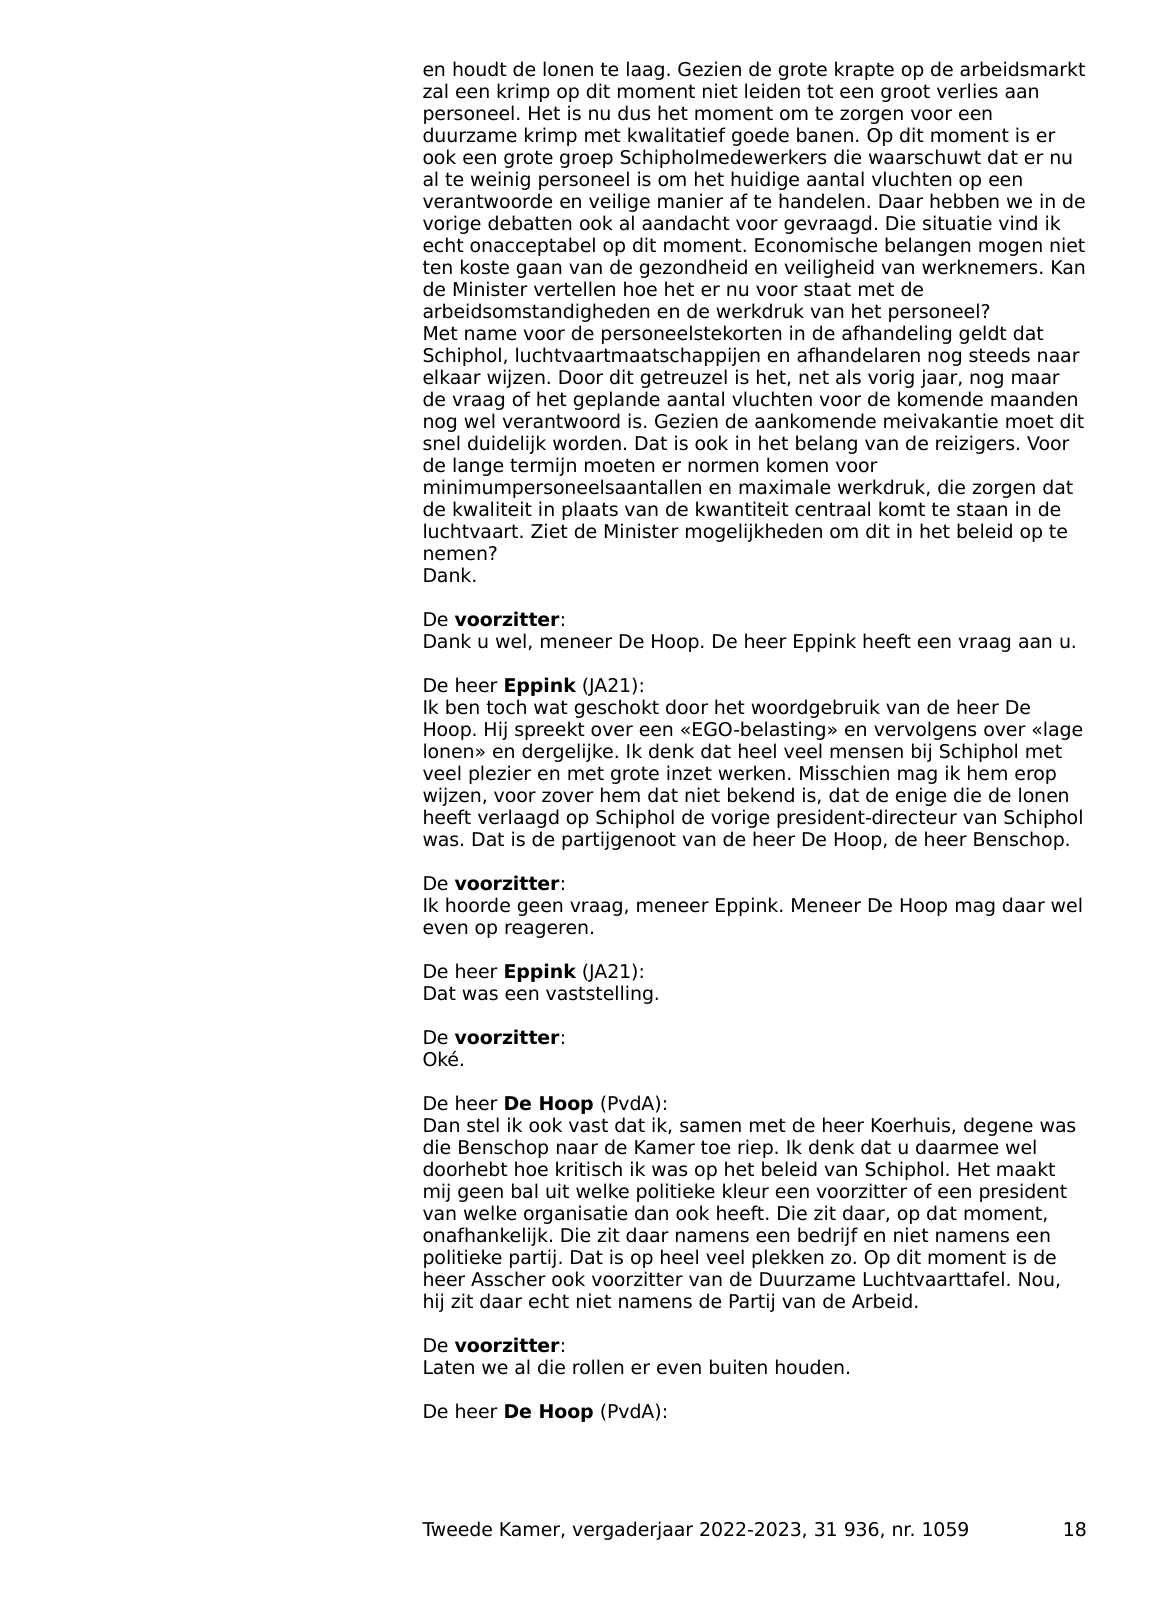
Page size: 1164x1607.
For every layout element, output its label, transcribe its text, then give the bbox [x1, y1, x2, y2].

text De heer De Hoop (PvdA): [422, 1401, 1087, 1423]
text De voorzitter: [422, 1027, 1087, 1049]
text De voorzitter: [422, 873, 1087, 895]
text Dank u wel, meneer De Hoop. De heer Eppink heeft een vraag aan u. [422, 631, 1087, 653]
text De heer De Hoop (PvdA): [422, 1093, 1087, 1115]
text Met name voor de personeelstekorten in de afhandeling geldt dat Schiphol, luchtvaartmaatschappijen en afhandelaren nog steeds naar elkaar wijzen. Door dit getreuzel is het, net als vorig jaar, nog maar de vraag of het geplande aantal vluchten voor de komende maanden nog wel verantwoord is. Gezien de aankomende meivakantie moet dit snel duidelijk worden. Dat is ook in het belang van de reizigers. Voor de lange termijn moeten er normen komen voor minimumpersoneelsaantallen en maximale werkdruk, die zorgen dat de kwaliteit in plaats van de kwantiteit centraal komt te staan in de luchtvaart. Ziet de Minister mogelijkheden om dit in het beleid op te nemen? [422, 323, 1087, 564]
text De voorzitter: [422, 609, 1087, 631]
text Laten we al die rollen er even buiten houden. [422, 1357, 1087, 1379]
text De heer Eppink (JA21): [422, 675, 1087, 697]
text Oké. [422, 1049, 1087, 1071]
text Ik hoorde geen vraag, meneer Eppink. Meneer De Hoop mag daar wel even op reageren. [422, 895, 1087, 939]
text Dat was een vaststelling. [422, 983, 1087, 1005]
text en houdt de lonen te laag. Gezien de grote krapte op de arbeidsmarkt zal een krimp op dit moment niet leiden tot een groot verlies aan personeel. Het is nu dus het moment om te zorgen voor een duurzame krimp met kwalitatief goede banen. Op dit moment is er ook een grote groep Schipholmedewerkers die waarschuwt dat er nu al te weinig personeel is om het huidige aantal vluchten op een verantwoorde en veilige manier af te handelen. Daar hebben we in de vorige debatten ook al aandacht voor gevraagd. Die situatie vind ik echt onacceptabel op dit moment. Economische belangen mogen niet ten koste gaan van de gezondheid en veiligheid van werknemers. Kan de Minister vertellen hoe het er nu voor staat met de arbeidsomstandigheden en de werkdruk van het personeel? [422, 59, 1087, 323]
text Ik ben toch wat geschokt door het woordgebruik van de heer De Hoop. Hij spreekt over een «EGO-belasting» en vervolgens over «lage lonen» en dergelijke. Ik denk dat heel veel mensen bij Schiphol met veel plezier en met grote inzet werken. Misschien mag ik hem erop wijzen, voor zover hem dat niet bekend is, dat de enige die de lonen heeft verlaagd op Schiphol de vorige president-directeur van Schiphol was. Dat is de partijgenoot van de heer De Hoop, de heer Benschop. [422, 697, 1087, 851]
text Dan stel ik ook vast dat ik, samen met de heer Koerhuis, degene was die Benschop naar de Kamer toe riep. Ik denk dat u daarmee wel doorhebt hoe kritisch ik was op het beleid van Schiphol. Het maakt mij geen bal uit welke politieke kleur een voorzitter of een president van welke organisatie dan ook heeft. Die zit daar, op dat moment, onafhankelijk. Die zit daar namens een bedrijf en niet namens een politieke partij. Dat is op heel veel plekken zo. Op dit moment is de heer Asscher ook voorzitter van de Duurzame Luchtvaarttafel. Nou, hij zit daar echt niet namens de Partij van de Arbeid. [422, 1115, 1087, 1313]
text De voorzitter: [422, 1335, 1087, 1357]
text Dank. [422, 564, 1087, 587]
text De heer Eppink (JA21): [422, 961, 1087, 983]
